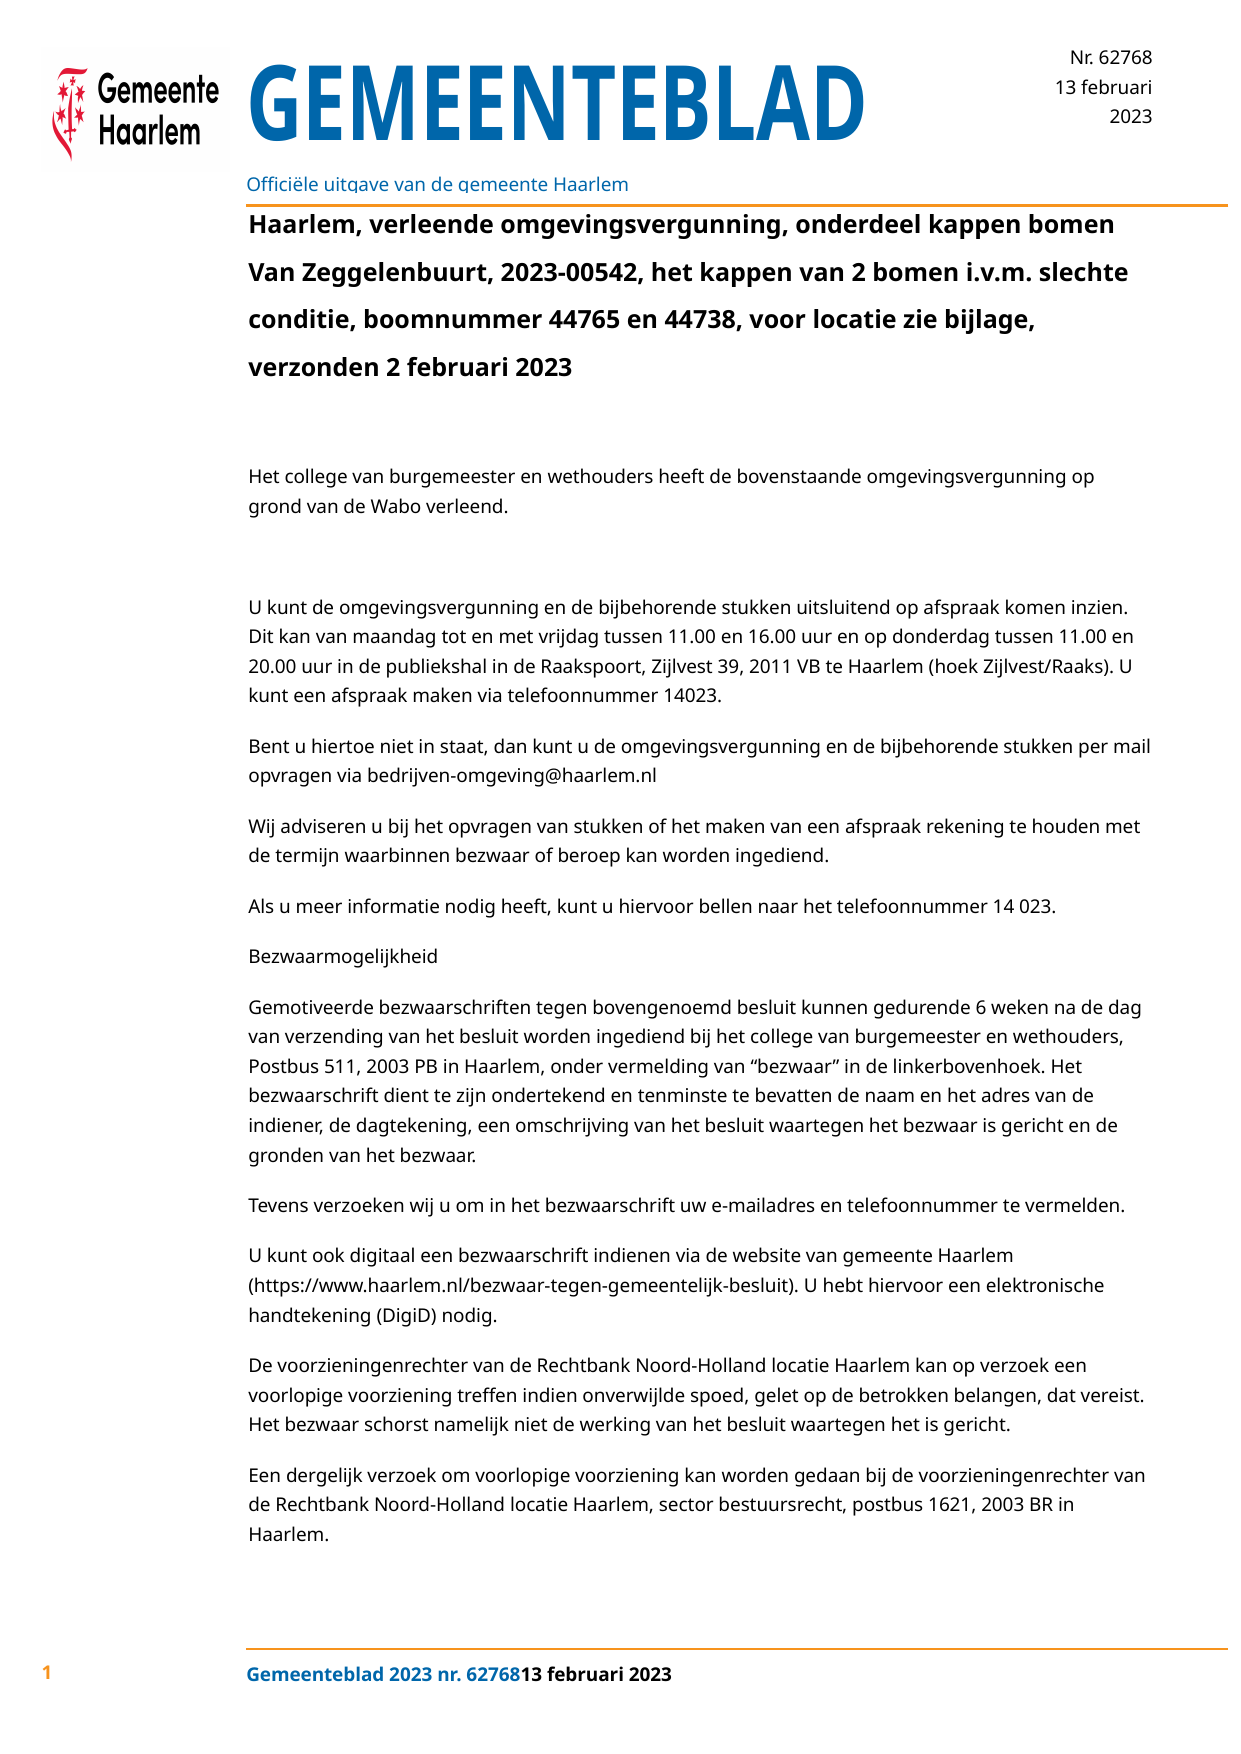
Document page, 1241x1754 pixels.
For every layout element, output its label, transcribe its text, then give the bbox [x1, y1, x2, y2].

text De voorzieningenrechter van de Rechtbank Noord-Holland locatie Haarlem kan op verzoek een voorlopige voorziening treffen indien onverwijlde spoed, gelet op de betrokken belangen, dat vereist. Het bezwaar schorst namelijk niet de werking van het besluit waartegen het is gericht. [248, 1352, 1152, 1437]
text Haarlem, verleende omgevingsvergunning, onderdeel kappen bomen Van Zeggelenbuurt, 2023-00542, het kappen van 2 bomen i.v.m. slechte conditie, boomnummer 44765 en 44738, voor locatie zie bijlage, verzonden 2 februari 2023 [248, 207, 1152, 384]
text Het college van burgemeester en wethouders heeft de bovenstaande omgevingsvergunning op grond van de Wabo verleend. [248, 463, 1152, 519]
text Wij adviseren u bij het opvragen van stukken of het maken van een afspraak rekening te houden met de termijn waarbinnen bezwaar of beroep kan worden ingediend. [248, 813, 1152, 868]
text Bezwaarmogelijkheid [248, 943, 1152, 969]
text Tevens verzoeken wij u om in het bezwaarschrift uw e-mailadres en telefoonnummer te vermelden. [248, 1192, 1152, 1218]
picture [41, 47, 231, 172]
text Bent u hiertoe niet in staat, dan kunt u de omgevingsvergunning en de bijbehorende stukken per mail opvragen via bedrijven-omgeving@haarlem.nl [248, 733, 1152, 788]
text Als u meer informatie nodig heeft, kunt u hiervoor bellen naar het telefoonnummer 14 023. [248, 893, 1152, 919]
text U kunt ook digitaal een bezwaarschrift indienen via de website van gemeente Haarlem (https://www.haarlem.nl/bezwaar-tegen-gemeentelijk-besluit). U hebt hiervoor een elektronische handtekening (DigiD) nodig. [248, 1243, 1152, 1328]
text Een dergelijk verzoek om voorlopige voorziening kan worden gedaan bij de voorzieningenrechter van de Rechtbank Noord-Holland locatie Haarlem, sector bestuursrecht, postbus 1621, 2003 BR in Haarlem. [248, 1462, 1152, 1547]
text U kunt de omgevingsvergunning en de bijbehorende stukken uitsluitend op afspraak komen inzien. Dit kan van maandag tot en met vrijdag tussen 11.00 en 16.00 uur en op donderdag tussen 11.00 en 20.00 uur in de publiekshal in de Raakspoort, Zijlvest 39, 2011 VB te Haarlem (hoek Zijlvest/Raaks). U kunt een afspraak maken via telefoonnummer 14023. [248, 594, 1152, 708]
text Gemotiveerde bezwaarschriften tegen bovengenoemd besluit kunnen gedurende 6 weken na de dag van verzending van het besluit worden ingediend bij het college van burgemeester en wethouders, Postbus 511, 2003 PB in Haarlem, onder vermelding van “bezwaar” in de linkerbovenhoek. Het bezwaarschrift dient te zijn ondertekend en tenminste te bevatten de naam en het adres van de indiener, de dagtekening, een omschrijving van het besluit waartegen het bezwaar is gericht en de gronden van het bezwaar. [248, 994, 1152, 1168]
